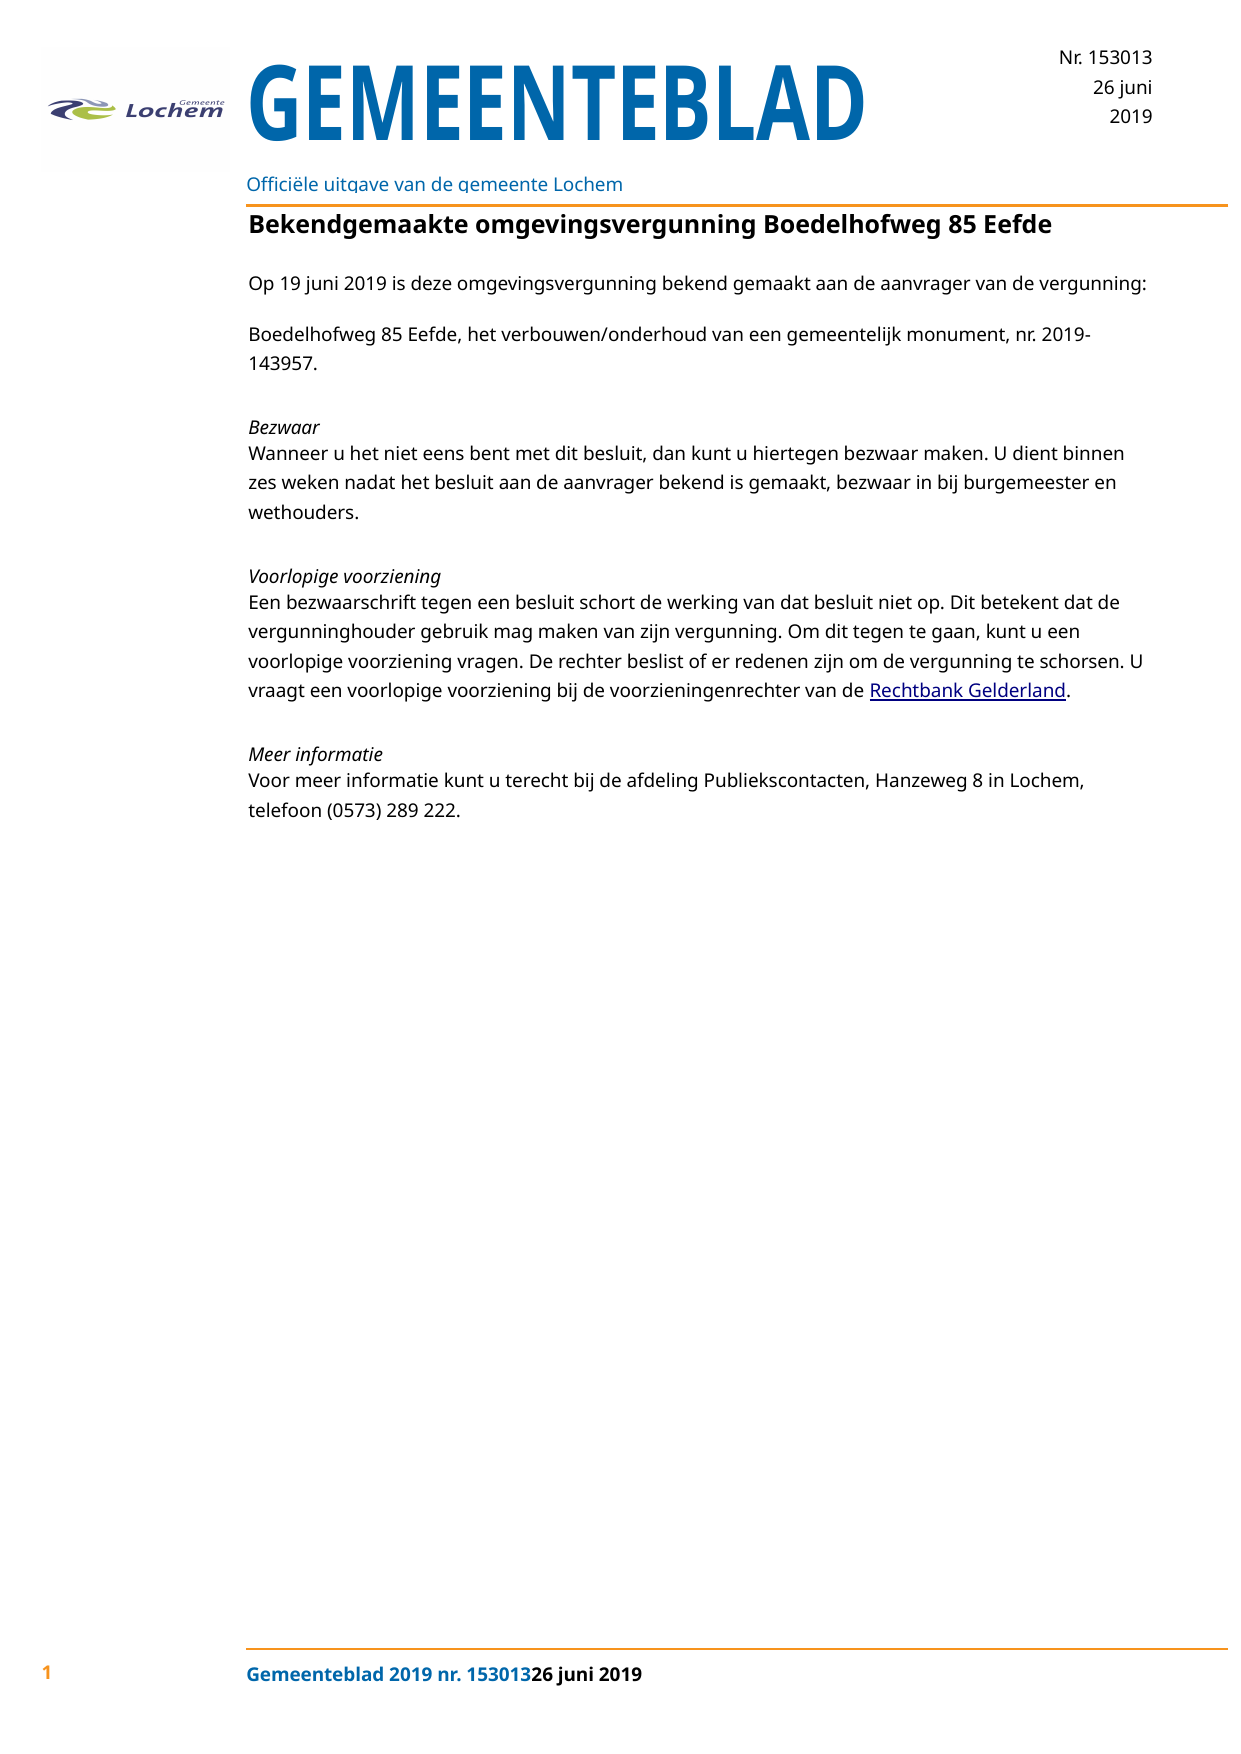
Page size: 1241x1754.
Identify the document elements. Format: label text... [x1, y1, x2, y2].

text Boedelhofweg 85 Eefde, het verbouwen/onderhoud van een gemeentelijk monument, nr. 2019-143957. [248, 321, 1152, 376]
text Op 19 juni 2019 is deze omgevingsvergunning bekend gemaakt aan de aanvrager van de vergunning: [248, 270, 1152, 296]
text Voor meer informatie kunt u terecht bij de afdeling Publiekscontacten, Hanzeweg 8 in Lochem, telefoon (0573) 289 222. [248, 767, 1152, 823]
picture [41, 47, 231, 172]
text Bezwaar [248, 414, 1152, 440]
text Wanneer u het niet eens bent met dit besluit, dan kunt u hiertegen bezwaar maken. U dient binnen zes weken nadat het besluit aan de aanvrager bekend is gemaakt, bezwaar in bij burgemeester en wethouders. [248, 440, 1152, 525]
text Voorlopige voorziening [248, 563, 1152, 589]
text Een bezwaarschrift tegen een besluit schort de werking van dat besluit niet op. Dit betekent dat de vergunninghouder gebruik mag maken van zijn vergunning. Om dit tegen te gaan, kunt u een voorlopige voorziening vragen. De rechter beslist of er redenen zijn om de vergunning te schorsen. U vraagt een voorlopige voorziening bij de voorzieningenrechter van de Rechtbank Gelderland. [248, 589, 1152, 703]
text Meer informatie [248, 742, 1152, 767]
text Bekendgemaakte omgevingsvergunning Boedelhofweg 85 Eefde [248, 207, 1152, 241]
